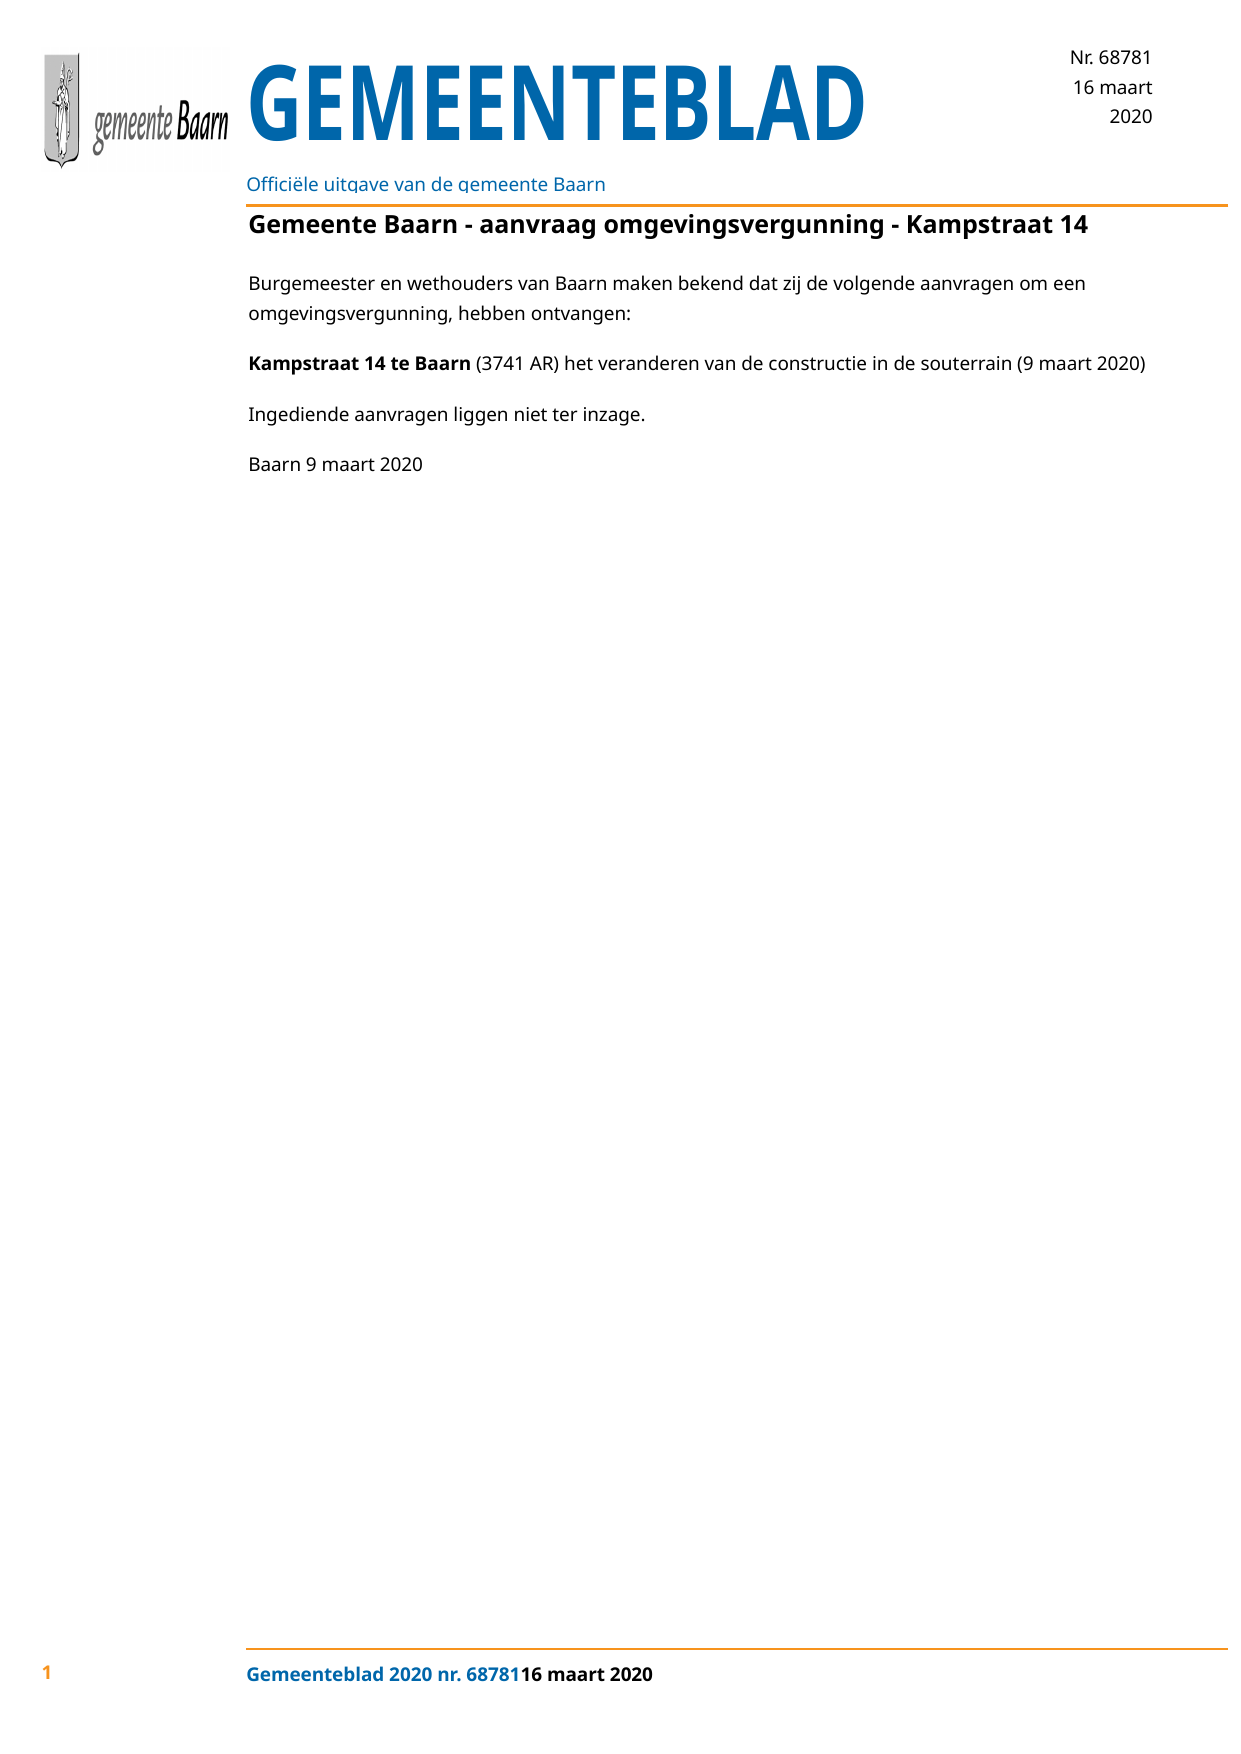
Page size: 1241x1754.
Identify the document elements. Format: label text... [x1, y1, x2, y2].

text Kampstraat 14 te Baarn (3741 AR) het veranderen van de constructie in de souterrain (9 maart 2020) [248, 350, 1152, 376]
picture [41, 47, 231, 172]
text Gemeente Baarn - aanvraag omgevingsvergunning - Kampstraat 14 [248, 207, 1152, 241]
text Burgemeester en wethouders van Baarn maken bekend dat zij de volgende aanvragen om een omgevingsvergunning, hebben ontvangen: [248, 270, 1152, 326]
text Baarn 9 maart 2020 [248, 451, 1152, 477]
text Ingediende aanvragen liggen niet ter inzage. [248, 401, 1152, 426]
